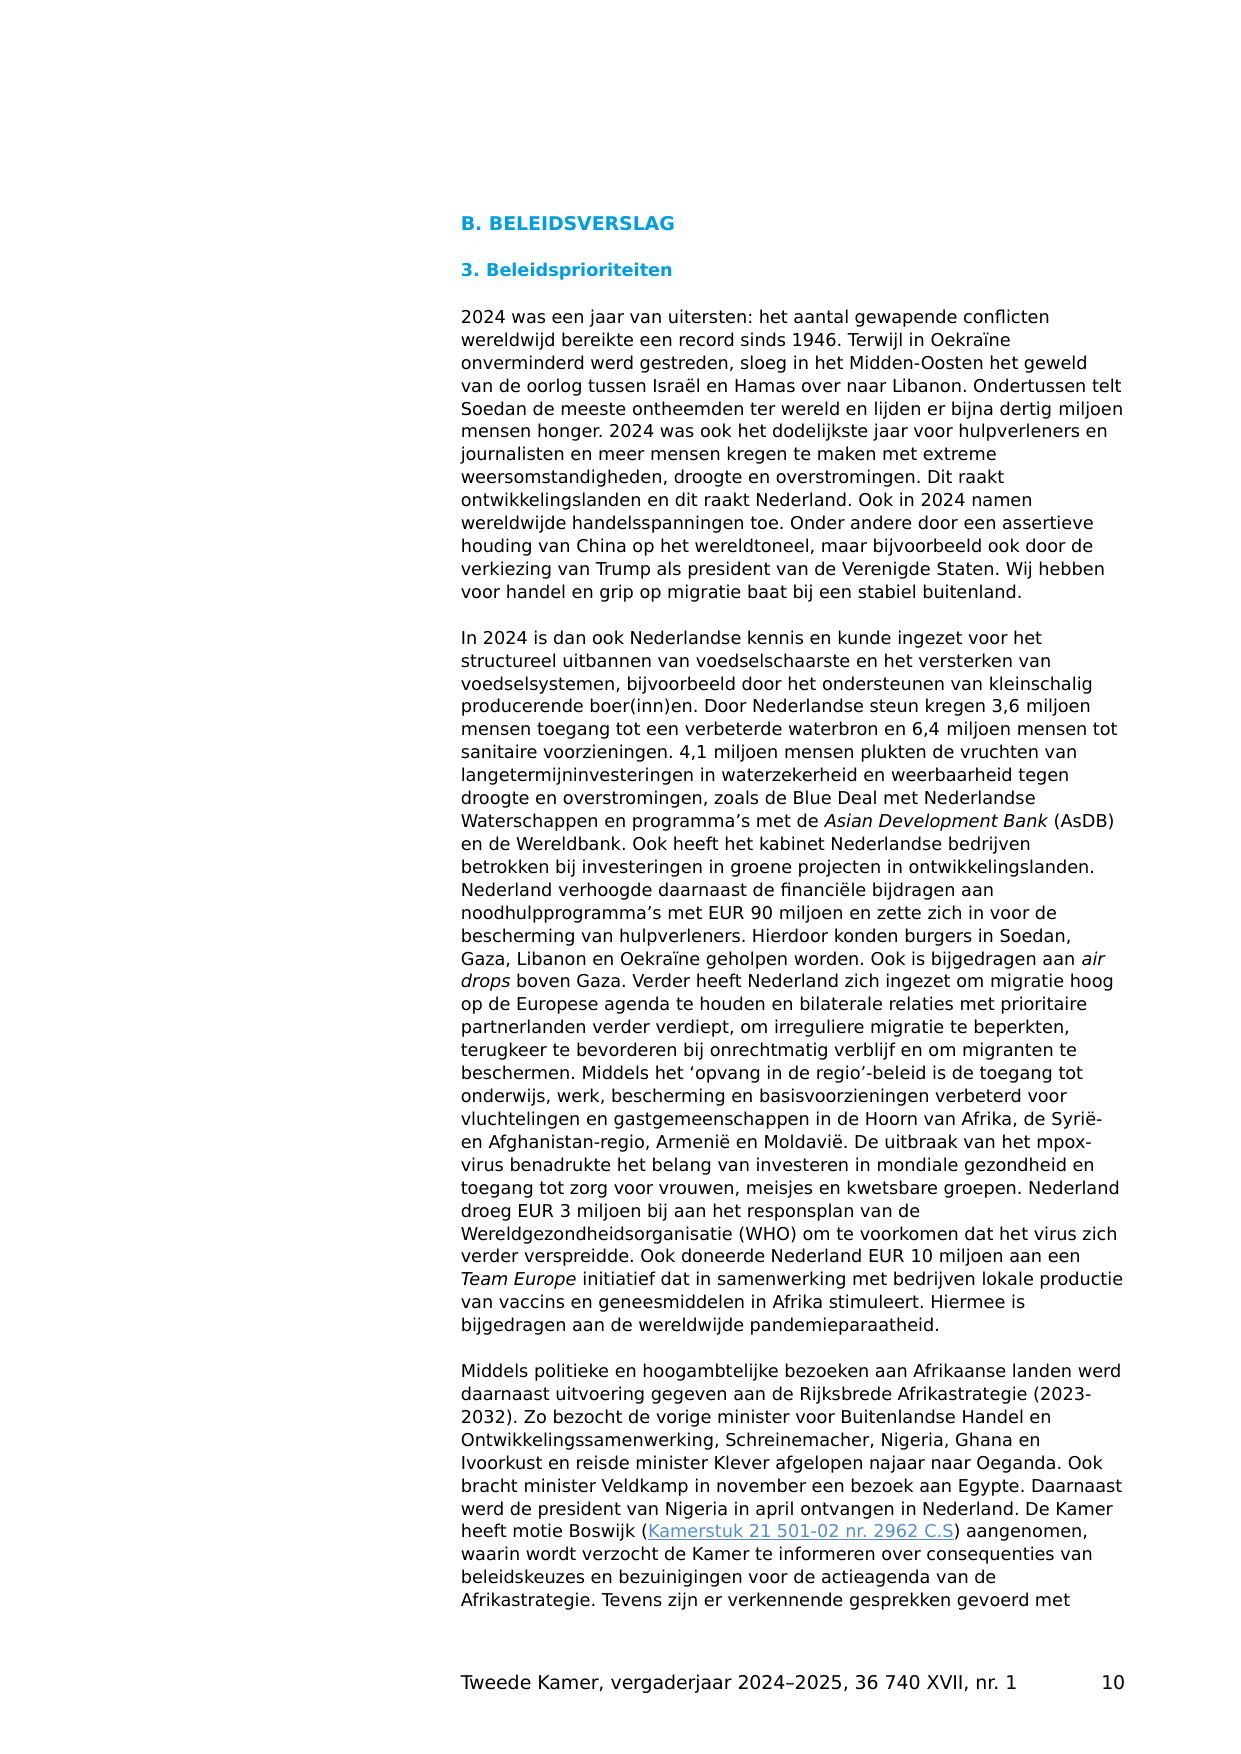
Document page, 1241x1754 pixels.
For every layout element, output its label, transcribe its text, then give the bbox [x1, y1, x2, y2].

text 2024 was een jaar van uitersten: het aantal gewapende conflicten wereldwijd bereikte een record sinds 1946. Terwijl in Oekraïne onverminderd werd gestreden, sloeg in het Midden-Oosten het geweld van de oorlog tussen Israël en Hamas over naar Libanon. Ondertussen telt Soedan de meeste ontheemden ter wereld en lijden er bijna dertig miljoen mensen honger. 2024 was ook het dodelijkste jaar voor hulpverleners en journalisten en meer mensen kregen te maken met extreme weersomstandigheden, droogte en overstromingen. Dit raakt ontwikkelingslanden en dit raakt Nederland. Ook in 2024 namen wereldwijde handelsspanningen toe. Onder andere door een assertieve houding van China op het wereldtoneel, maar bijvoorbeeld ook door de verkiezing van Trump als president van de Verenigde Staten. Wij hebben voor handel en grip op migratie baat bij een stabiel buitenland. [461, 305, 1125, 603]
title 3. Beleidsprioriteiten [461, 258, 1125, 281]
text Middels politieke en hoogambtelijke bezoeken aan Afrikaanse landen werd daarnaast uitvoering gegeven aan de Rijksbrede Afrikastrategie (2023-2032). Zo bezocht de vorige minister voor Buitenlandse Handel en Ontwikkelingssamenwerking, Schreinemacher, Nigeria, Ghana en Ivoorkust en reisde minister Klever afgelopen najaar naar Oeganda. Ook bracht minister Veldkamp in november een bezoek aan Egypte. Daarnaast werd de president van Nigeria in april ontvangen in Nederland. De Kamer heeft motie Boswijk (Kamerstuk 21 501-02 nr. 2962 C.S) aangenomen, waarin wordt verzocht de Kamer te informeren over consequenties van beleidskeuzes en bezuinigingen voor de actieagenda van de Afrikastrategie. Tevens zijn er verkennende gesprekken gevoerd met [461, 1359, 1125, 1611]
title B. Beleidsverslag [461, 213, 1125, 235]
text In 2024 is dan ook Nederlandse kennis en kunde ingezet voor het structureel uitbannen van voedselschaarste en het versterken van voedselsystemen, bijvoorbeeld door het ondersteunen van kleinschalig producerende boer(inn)en. Door Nederlandse steun kregen 3,6 miljoen mensen toegang tot een verbeterde waterbron en 6,4 miljoen mensen tot sanitaire voorzieningen. 4,1 miljoen mensen plukten de vruchten van langetermijninvesteringen in waterzekerheid en weerbaarheid tegen droogte en overstromingen, zoals de Blue Deal met Nederlandse Waterschappen en programma’s met de Asian Development Bank (AsDB) en de Wereldbank. Ook heeft het kabinet Nederlandse bedrijven betrokken bij investeringen in groene projecten in ontwikkelingslanden. Nederland verhoogde daarnaast de financiële bijdragen aan noodhulpprogramma’s met EUR 90 miljoen en zette zich in voor de bescherming van hulpverleners. Hierdoor konden burgers in Soedan, Gaza, Libanon en Oekraïne geholpen worden. Ook is bijgedragen aan air drops boven Gaza. Verder heeft Nederland zich ingezet om migratie hoog op de Europese agenda te houden en bilaterale relaties met prioritaire partnerlanden verder verdiept, om irreguliere migratie te beperkten, terugkeer te bevorderen bĳ onrechtmatig verblĳf en om migranten te beschermen. Middels het ‘opvang in de regio’-beleid is de toegang tot onderwijs, werk, bescherming en basisvoorzieningen verbeterd voor vluchtelingen en gastgemeenschappen in de Hoorn van Afrika, de Syrië- en Afghanistan-regio, Armenië en Moldavië. De uitbraak van het mpox-virus benadrukte het belang van investeren in mondiale gezondheid en toegang tot zorg voor vrouwen, meisjes en kwetsbare groepen. Nederland droeg EUR 3 miljoen bij aan het responsplan van de Wereldgezondheidsorganisatie (WHO) om te voorkomen dat het virus zich verder verspreidde. Ook doneerde Nederland EUR 10 miljoen aan een Team Europe initiatief dat in samenwerking met bedrijven lokale productie van vaccins en geneesmiddelen in Afrika stimuleert. Hiermee is bijgedragen aan de wereldwijde pandemieparaatheid. [461, 626, 1125, 1336]
